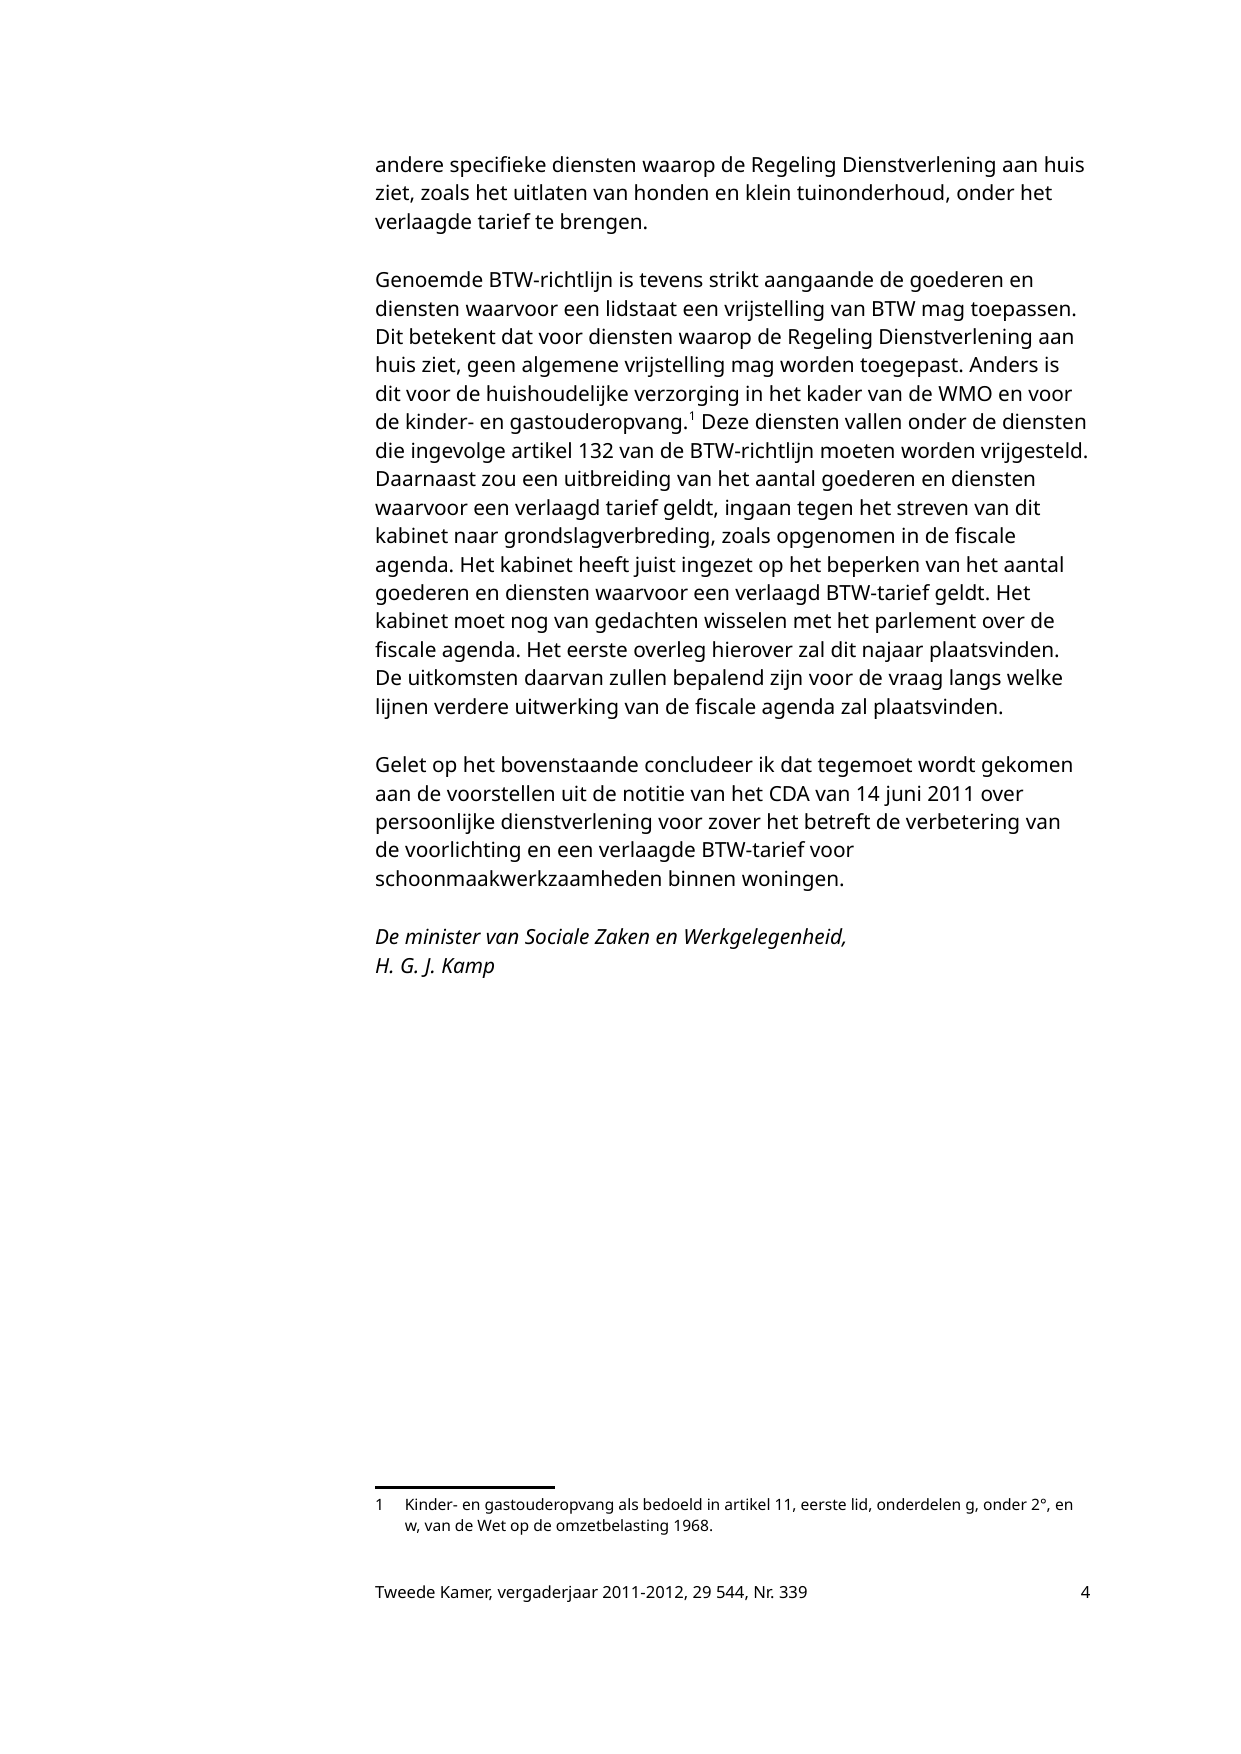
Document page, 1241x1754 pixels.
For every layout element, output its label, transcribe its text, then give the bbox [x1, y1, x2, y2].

text H. G. J. Kamp [375, 951, 1090, 979]
text De minister van Sociale Zaken en Werkgelegenheid, [375, 922, 1090, 951]
text Genoemde BTW-richtlijn is tevens strikt aangaande de goederen en diensten waarvoor een lidstaat een vrijstelling van BTW mag toepassen. Dit betekent dat voor diensten waarop de Regeling Dienstverlening aan huis ziet, geen algemene vrijstelling mag worden toegepast. Anders is dit voor de huishoudelijke verzorging in het kader van de WMO en voor de kinder- en gastouderopvang. Deze diensten vallen onder de diensten die ingevolge artikel 132 van de BTW-richtlijn moeten worden vrijgesteld. Daarnaast zou een uitbreiding van het aantal goederen en diensten waarvoor een verlaagd tarief geldt, ingaan tegen het streven van dit kabinet naar grondslagverbreding, zoals opgenomen in de fiscale agenda. Het kabinet heeft juist ingezet op het beperken van het aantal goederen en diensten waarvoor een verlaagd BTW-tarief geldt. Het kabinet moet nog van gedachten wisselen met het parlement over de fiscale agenda. Het eerste overleg hierover zal dit najaar plaatsvinden. De uitkomsten daarvan zullen bepalend zijn voor de vraag langs welke lijnen verdere uitwerking van de fiscale agenda zal plaatsvinden. [375, 265, 1090, 720]
text Gelet op het bovenstaande concludeer ik dat tegemoet wordt gekomen aan de voorstellen uit de notitie van het CDA van 14 juni 2011 over persoonlijke dienstverlening voor zover het betreft de verbetering van de voorlichting en een verlaagde BTW-tarief voor schoonmaakwerkzaamheden binnen woningen. [375, 750, 1090, 892]
text andere specifieke diensten waarop de Regeling Dienstverlening aan huis ziet, zoals het uitlaten van honden en klein tuinonderhoud, onder het verlaagde tarief te brengen. [375, 150, 1090, 235]
text Kinder- en gastouderopvang als bedoeld in artikel 11, eerste lid, onderdelen g, onder 2°, en w, van de Wet op de omzetbelasting 1968. [375, 1479, 1090, 1536]
